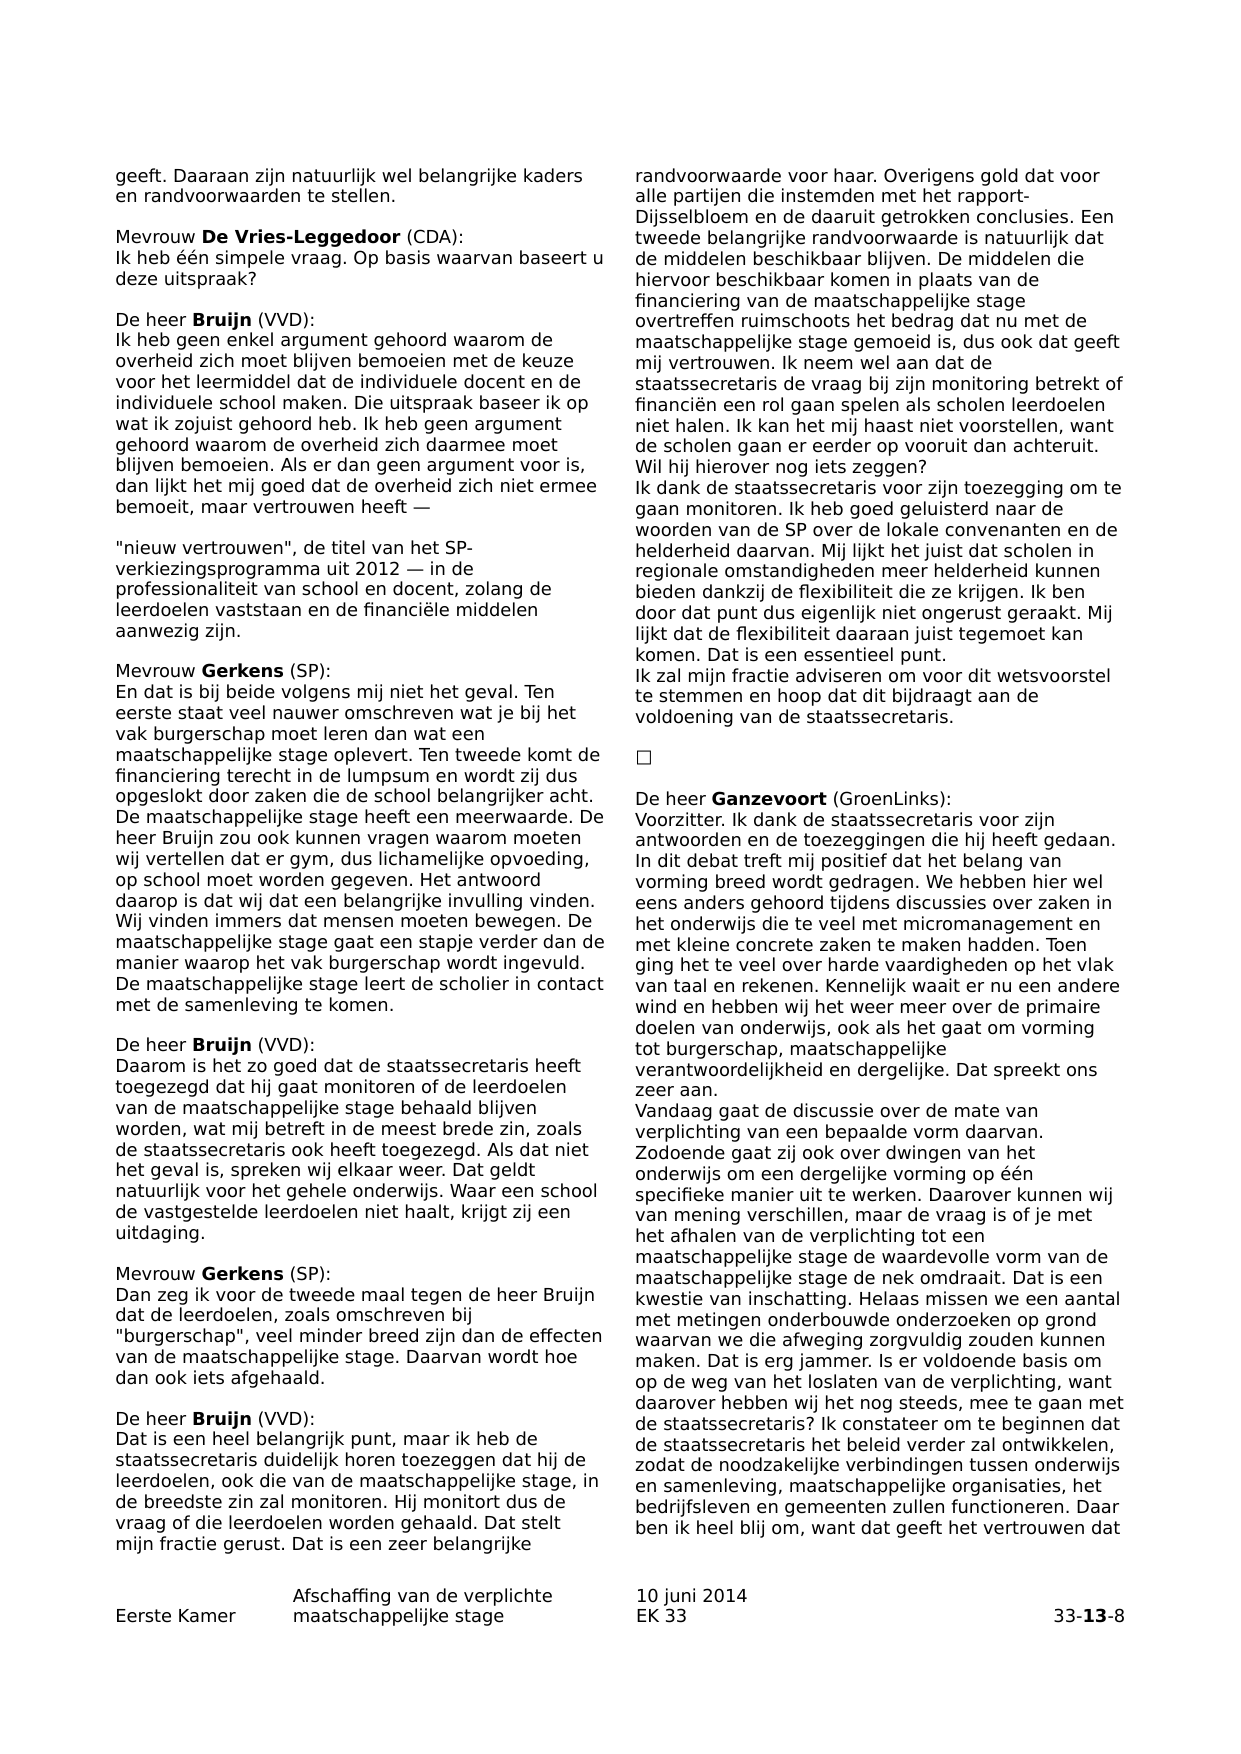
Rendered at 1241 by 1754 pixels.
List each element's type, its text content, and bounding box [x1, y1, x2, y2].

text "nieuw vertrouwen", de titel van het SP-verkiezingsprogramma uit 2012 — in de professionaliteit van school en docent, zolang de leerdoelen vaststaan en de financiële middelen aanwezig zijn. [115, 538, 605, 641]
text Ik heb één simpele vraag. Op basis waarvan baseert u deze uitspraak? [115, 248, 605, 289]
text randvoorwaarde voor haar. Overigens gold dat voor alle partijen die instemden met het rapport-Dijsselbloem en de daaruit getrokken conclusies. Een tweede belangrijke randvoorwaarde is natuurlijk dat de middelen beschikbaar blijven. De middelen die hiervoor beschikbaar komen in plaats van de financiering van de maatschappelijke stage overtreffen ruimschoots het bedrag dat nu met de maatschappelijke stage gemoeid is, dus ook dat geeft mij vertrouwen. Ik neem wel aan dat de staatssecretaris de vraag bij zijn monitoring betrekt of financiën een rol gaan spelen als scholen leerdoelen niet halen. Ik kan het mij haast niet voorstellen, want de scholen gaan er eerder op vooruit dan achteruit. Wil hij hierover nog iets zeggen? [635, 165, 1125, 478]
text De heer Bruijn (VVD): [115, 309, 605, 330]
text ⬜ [635, 748, 1125, 768]
text geeft. Daaraan zijn natuurlijk wel belangrijke kaders en randvoorwaarden te stellen. [115, 165, 605, 207]
text De heer Bruijn (VVD): [115, 1408, 605, 1429]
text Voorzitter. Ik dank de staatssecretaris voor zijn antwoorden en de toezeggingen die hij heeft gedaan. In dit debat treft mij positief dat het belang van vorming breed wordt gedragen. We hebben hier wel eens anders gehoord tijdens discussies over zaken in het onderwijs die te veel met micromanagement en met kleine concrete zaken te maken hadden. Toen ging het te veel over harde vaardigheden op het vlak van taal en rekenen. Kennelijk waait er nu een andere wind en hebben wij het weer meer over de primaire doelen van onderwijs, ook als het gaat om vorming tot burgerschap, maatschappelijke verantwoordelijkheid en dergelijke. Dat spreekt ons zeer aan. [635, 809, 1125, 1101]
text Ik heb geen enkel argument gehoord waarom de overheid zich moet blijven bemoeien met de keuze voor het leermiddel dat de individuele docent en de individuele school maken. Die uitspraak baseer ik op wat ik zojuist gehoord heb. Ik heb geen argument gehoord waarom de overheid zich daarmee moet blijven bemoeien. Als er dan geen argument voor is, dan lijkt het mij goed dat de overheid zich niet ermee bemoeit, maar vertrouwen heeft — [115, 330, 605, 518]
text Mevrouw De Vries-Leggedoor (CDA): [115, 227, 605, 248]
text En dat is bij beide volgens mij niet het geval. Ten eerste staat veel nauwer omschreven wat je bij het vak burgerschap moet leren dan wat een maatschappelijke stage oplevert. Ten tweede komt de financiering terecht in de lumpsum en wordt zij dus opgeslokt door zaken die de school belangrijker acht. De maatschappelijke stage heeft een meerwaarde. De heer Bruijn zou ook kunnen vragen waarom moeten wij vertellen dat er gym, dus lichamelijke opvoeding, op school moet worden gegeven. Het antwoord daarop is dat wij dat een belangrijke invulling vinden. Wij vinden immers dat mensen moeten bewegen. De maatschappelijke stage gaat een stapje verder dan de manier waarop het vak burgerschap wordt ingevuld. De maatschappelijke stage leert de scholier in contact met de samenleving te komen. [115, 682, 605, 1015]
text Vandaag gaat de discussie over de mate van verplichting van een bepaalde vorm daarvan. Zodoende gaat zij ook over dwingen van het onderwijs om een dergelijke vorming op één specifieke manier uit te werken. Daarover kunnen wij van mening verschillen, maar de vraag is of je met het afhalen van de verplichting tot een maatschappelijke stage de waardevolle vorm van de maatschappelijke stage de nek omdraait. Dat is een kwestie van inschatting. Helaas missen we een aantal met metingen onderbouwde onderzoeken op grond waarvan we die afweging zorgvuldig zouden kunnen maken. Dat is erg jammer. Is er voldoende basis om op de weg van het loslaten van de verplichting, want daarover hebben wij het nog steeds, mee te gaan met de staatssecretaris? Ik constateer om te beginnen dat de staatssecretaris het beleid verder zal ontwikkelen, zodat de noodzakelijke verbindingen tussen onderwijs en samenleving, maatschappelijke organisaties, het bedrijfsleven en gemeenten zullen functioneren. Daar ben ik heel blij om, want dat geeft het vertrouwen dat [635, 1101, 1125, 1538]
text Daarom is het zo goed dat de staatssecretaris heeft toegezegd dat hij gaat monitoren of de leerdoelen van de maatschappelijke stage behaald blijven worden, wat mij betreft in de meest brede zin, zoals de staatssecretaris ook heeft toegezegd. Als dat niet het geval is, spreken wij elkaar weer. Dat geldt natuurlijk voor het gehele onderwijs. Waar een school de vastgestelde leerdoelen niet haalt, krijgt zij een uitdaging. [115, 1056, 605, 1243]
text Ik zal mijn fractie adviseren om voor dit wetsvoorstel te stemmen en hoop dat dit bijdraagt aan de voldoening van de staatssecretaris. [635, 665, 1125, 728]
text Mevrouw Gerkens (SP): [115, 1263, 605, 1284]
text De heer Bruijn (VVD): [115, 1035, 605, 1056]
text Mevrouw Gerkens (SP): [115, 661, 605, 682]
text Ik dank de staatssecretaris voor zijn toezegging om te gaan monitoren. Ik heb goed geluisterd naar de woorden van de SP over de lokale convenanten en de helderheid daarvan. Mij lijkt het juist dat scholen in regionale omstandigheden meer helderheid kunnen bieden dankzij de flexibiliteit die ze krijgen. Ik ben door dat punt dus eigenlijk niet ongerust geraakt. Mij lijkt dat de flexibiliteit daaraan juist tegemoet kan komen. Dat is een essentieel punt. [635, 478, 1125, 665]
text Dan zeg ik voor de tweede maal tegen de heer Bruijn dat de leerdoelen, zoals omschreven bij "burgerschap", veel minder breed zijn dan de effecten van de maatschappelijke stage. Daarvan wordt hoe dan ook iets afgehaald. [115, 1284, 605, 1388]
text Dat is een heel belangrijk punt, maar ik heb de staatssecretaris duidelijk horen toezeggen dat hij de leerdoelen, ook die van de maatschappelijke stage, in de breedste zin zal monitoren. Hij monitort dus de vraag of die leerdoelen worden gehaald. Dat stelt mijn fractie gerust. Dat is een zeer belangrijke [115, 1429, 605, 1554]
text De heer Ganzevoort (GroenLinks): [635, 788, 1125, 809]
